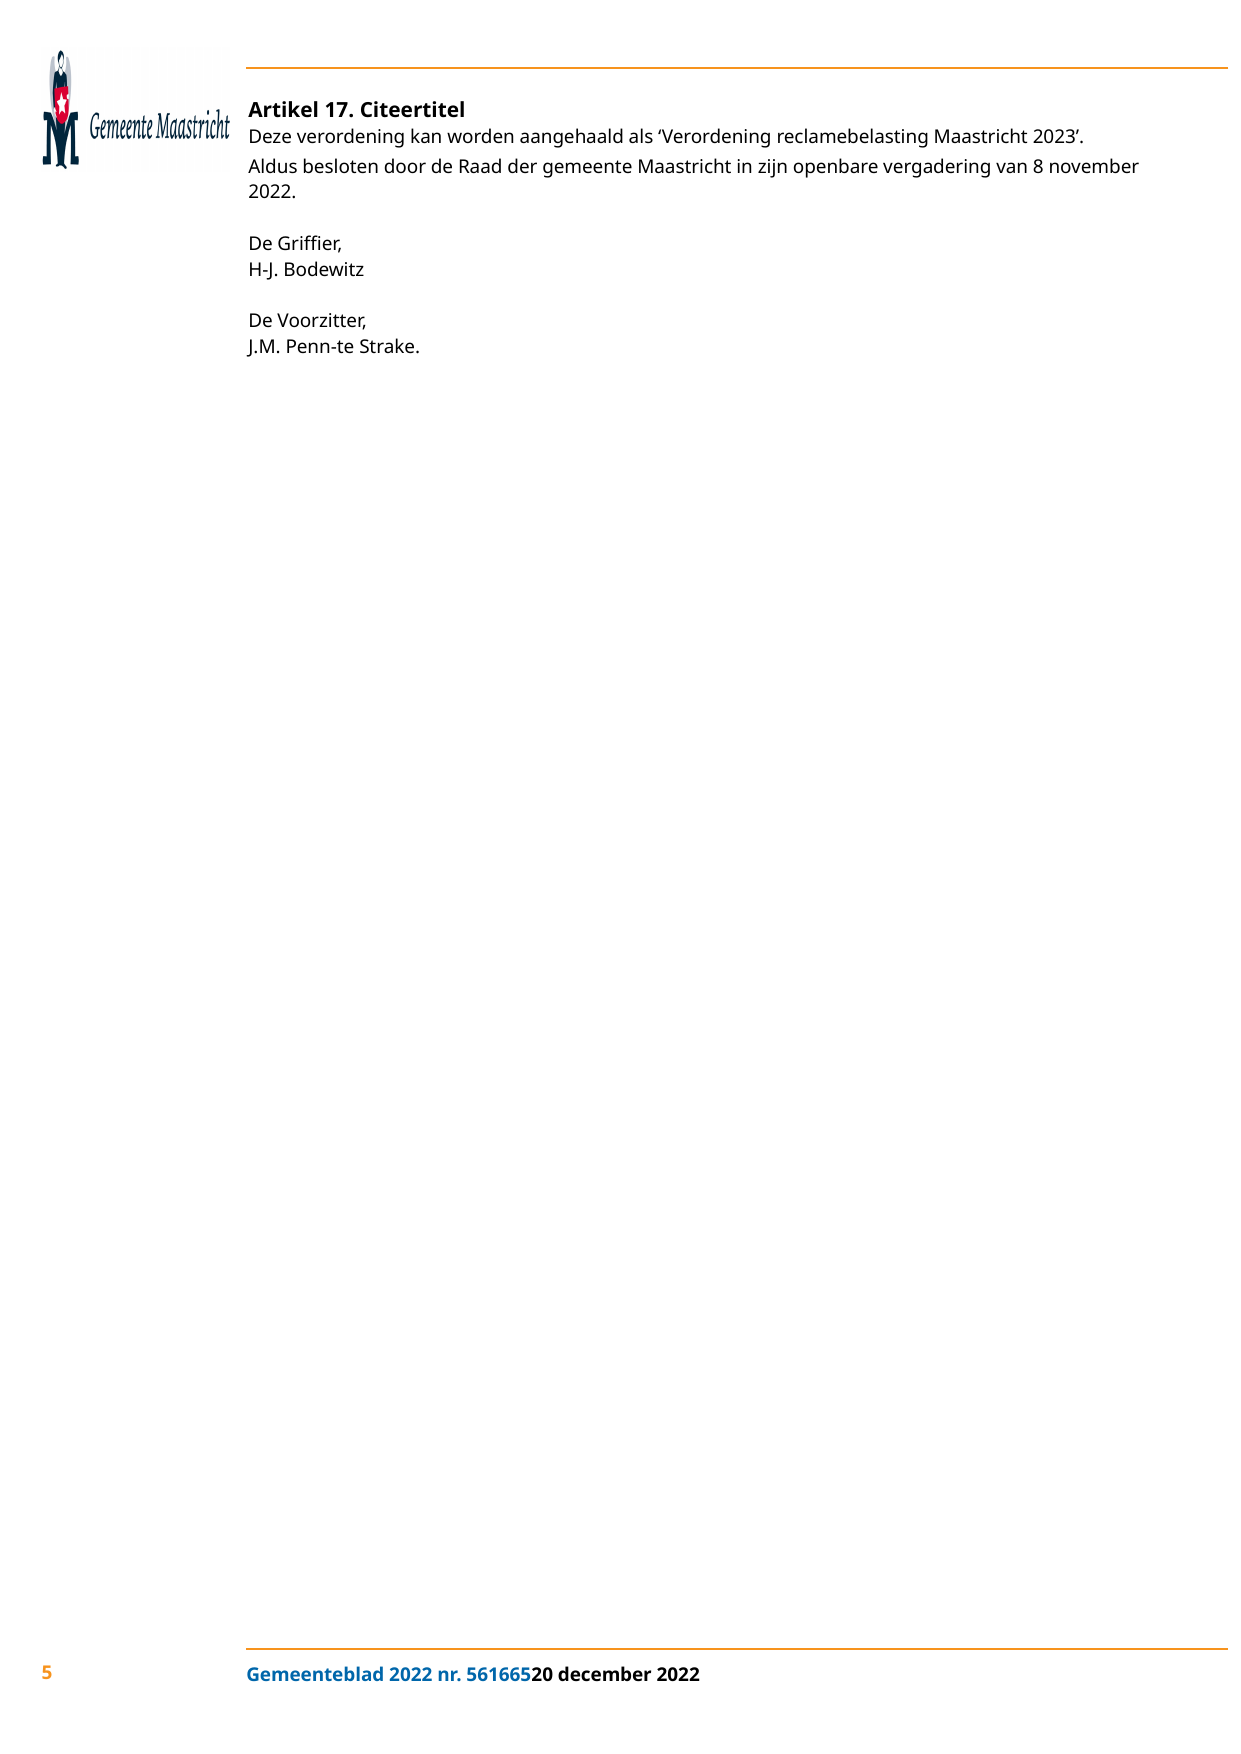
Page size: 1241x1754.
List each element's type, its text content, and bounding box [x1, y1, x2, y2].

text Artikel 17. Citeertitel [248, 95, 1152, 123]
text De Voorzitter, [248, 307, 1152, 333]
text De Griffier, [248, 230, 1152, 256]
text Deze verordening kan worden aangehaald als ‘Verordening reclamebelasting Maastricht 2023’. [248, 123, 1152, 149]
text Aldus besloten door de Raad der gemeente Maastricht in zijn openbare vergadering van 8 november 2022. [248, 153, 1152, 204]
text J.M. Penn-te Strake. [248, 333, 1152, 359]
picture [41, 47, 231, 172]
text H-J. Bodewitz [248, 256, 1152, 281]
